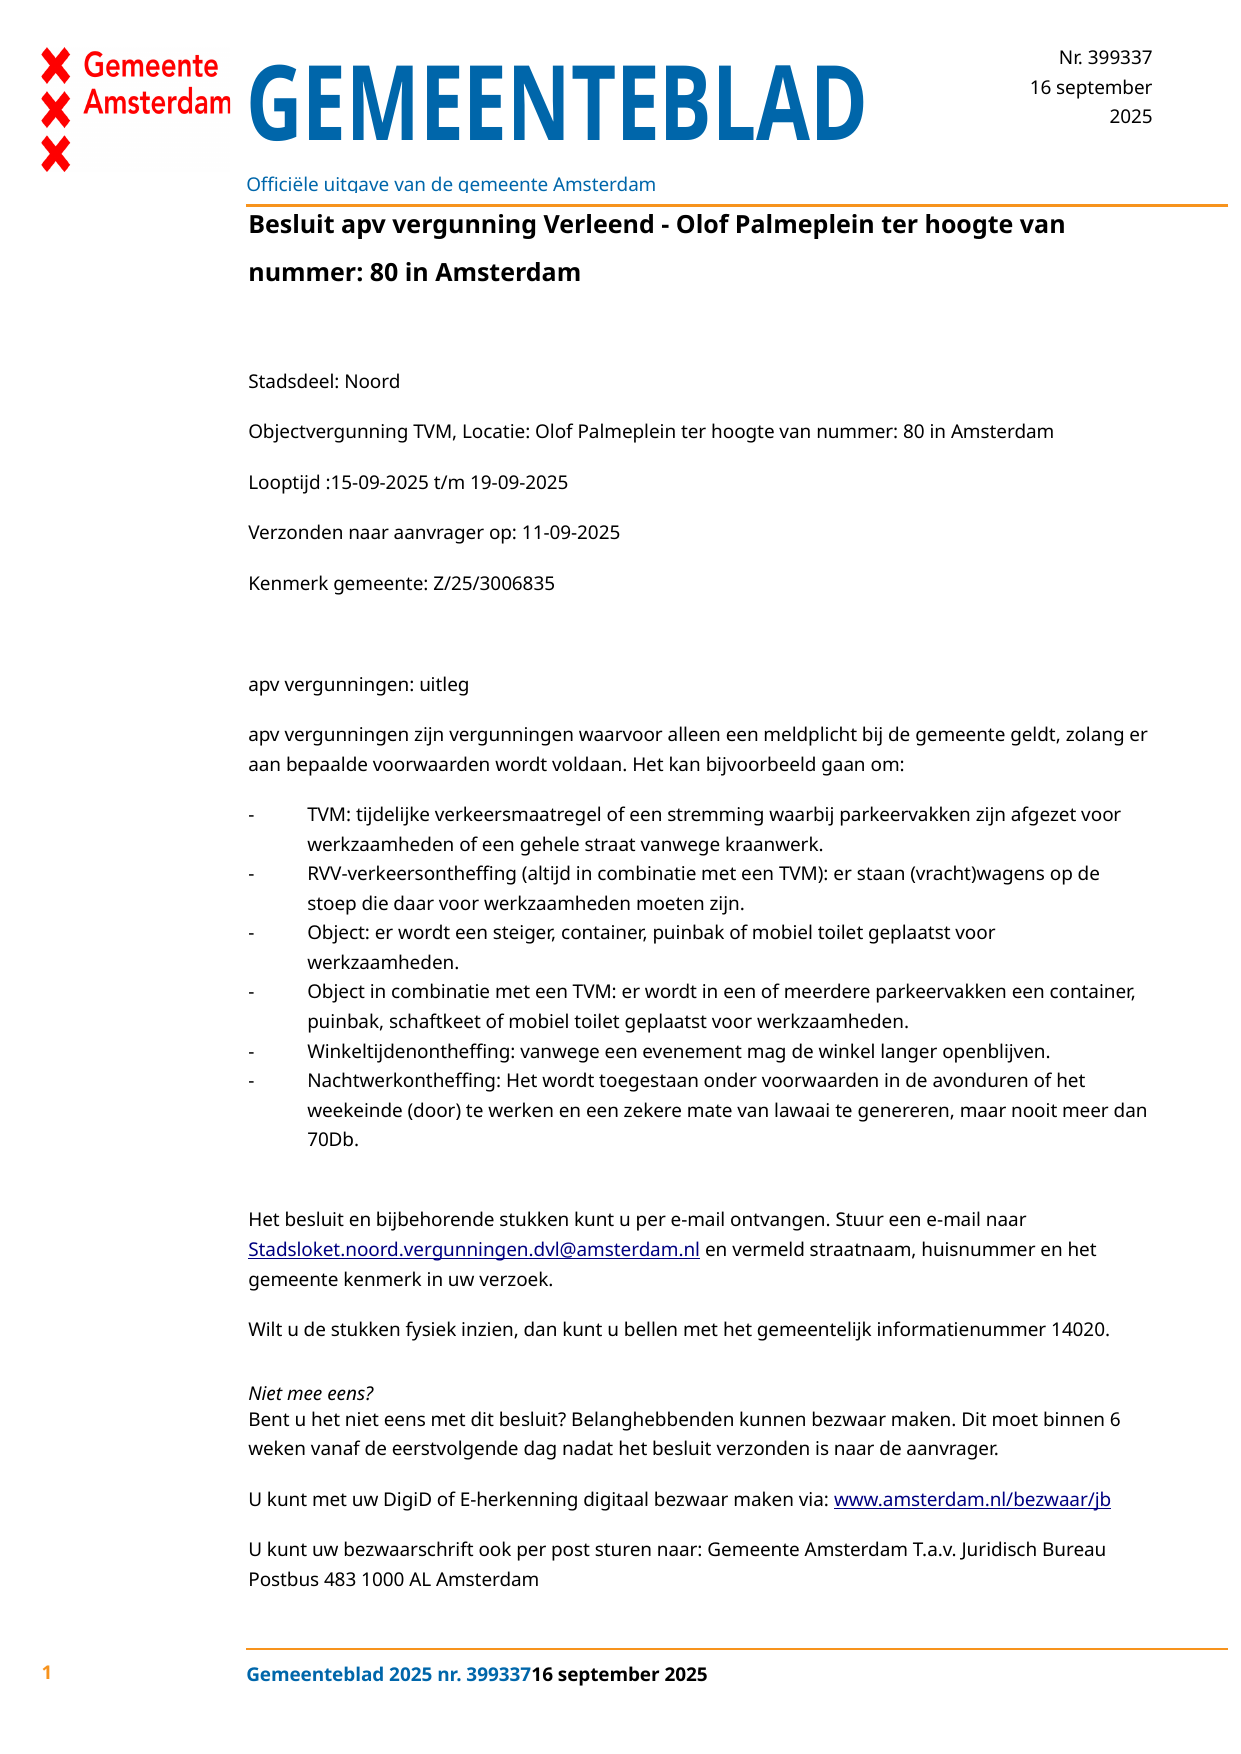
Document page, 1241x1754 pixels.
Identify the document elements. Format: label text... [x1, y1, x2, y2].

list Object: er wordt een steiger, container, puinbak of mobiel toilet geplaatst voor werkzaamheden. [248, 919, 1152, 975]
text Bent u het niet eens met dit besluit? Belanghebbenden kunnen bezwaar maken. Dit moet binnen 6 weken vanaf de eerstvolgende dag nadat het besluit verzonden is naar de aanvrager. [248, 1406, 1152, 1461]
text Verzonden naar aanvrager op: 11-09-2025 [248, 519, 1152, 545]
text U kunt met uw DigiD of E-herkenning digitaal bezwaar maken via: www.amsterdam.nl/bezwaar/jb [248, 1486, 1152, 1512]
list RVV-verkeersontheffing (altijd in combinatie met een TVM): er staan (vracht)wagens op de stoep die daar voor werkzaamheden moeten zijn. [248, 860, 1152, 916]
text apv vergunningen zijn vergunningen waarvoor alleen een meldplicht bij de gemeente geldt, zolang er aan bepaalde voorwaarden wordt voldaan. Het kan bijvoorbeeld gaan om: [248, 721, 1152, 777]
text U kunt uw bezwaarschrift ook per post sturen naar: Gemeente Amsterdam T.a.v. Juridisch Bureau Postbus 483 1000 AL Amsterdam [248, 1536, 1152, 1592]
text Wilt u de stukken fysiek inzien, dan kunt u bellen met het gemeentelijk informatienummer 14020. [248, 1316, 1152, 1342]
text Looptijd :15-09-2025 t/m 19-09-2025 [248, 469, 1152, 495]
text Objectvergunning TVM, Locatie: Olof Palmeplein ter hoogte van nummer: 80 in Amsterdam [248, 419, 1152, 444]
text Niet mee eens? [248, 1380, 1152, 1406]
text Kenmerk gemeente: Z/25/3006835 [248, 570, 1152, 596]
text Besluit apv vergunning Verleend - Olof Palmeplein ter hoogte van nummer: 80 in Amsterdam [248, 207, 1152, 288]
picture [41, 47, 231, 172]
text Het besluit en bijbehorende stukken kunt u per e-mail ontvangen. Stuur een e-mail naar Stadsloket.noord.vergunningen.dvl@amsterdam.nl en vermeld straatnaam, huisnummer en het gemeente kenmerk in uw verzoek. [248, 1207, 1152, 1292]
list TVM: tijdelijke verkeersmaatregel of een stremming waarbij parkeervakken zijn afgezet voor werkzaamheden of een gehele straat vanwege kraanwerk. [248, 801, 1152, 857]
list Winkeltijdenontheffing: vanwege een evenement mag de winkel langer openblijven. [248, 1038, 1152, 1064]
list Nachtwerkontheffing: Het wordt toegestaan onder voorwaarden in de avonduren of het weekeinde (door) te werken en een zekere mate van lawaai te genereren, maar nooit meer dan 70Db. [248, 1067, 1152, 1152]
text Stadsdeel: Noord [248, 368, 1152, 394]
list Object in combinatie met een TVM: er wordt in een of meerdere parkeervakken een container, puinbak, schaftkeet of mobiel toilet geplaatst voor werkzaamheden. [248, 979, 1152, 1034]
text apv vergunningen: uitleg [248, 671, 1152, 697]
